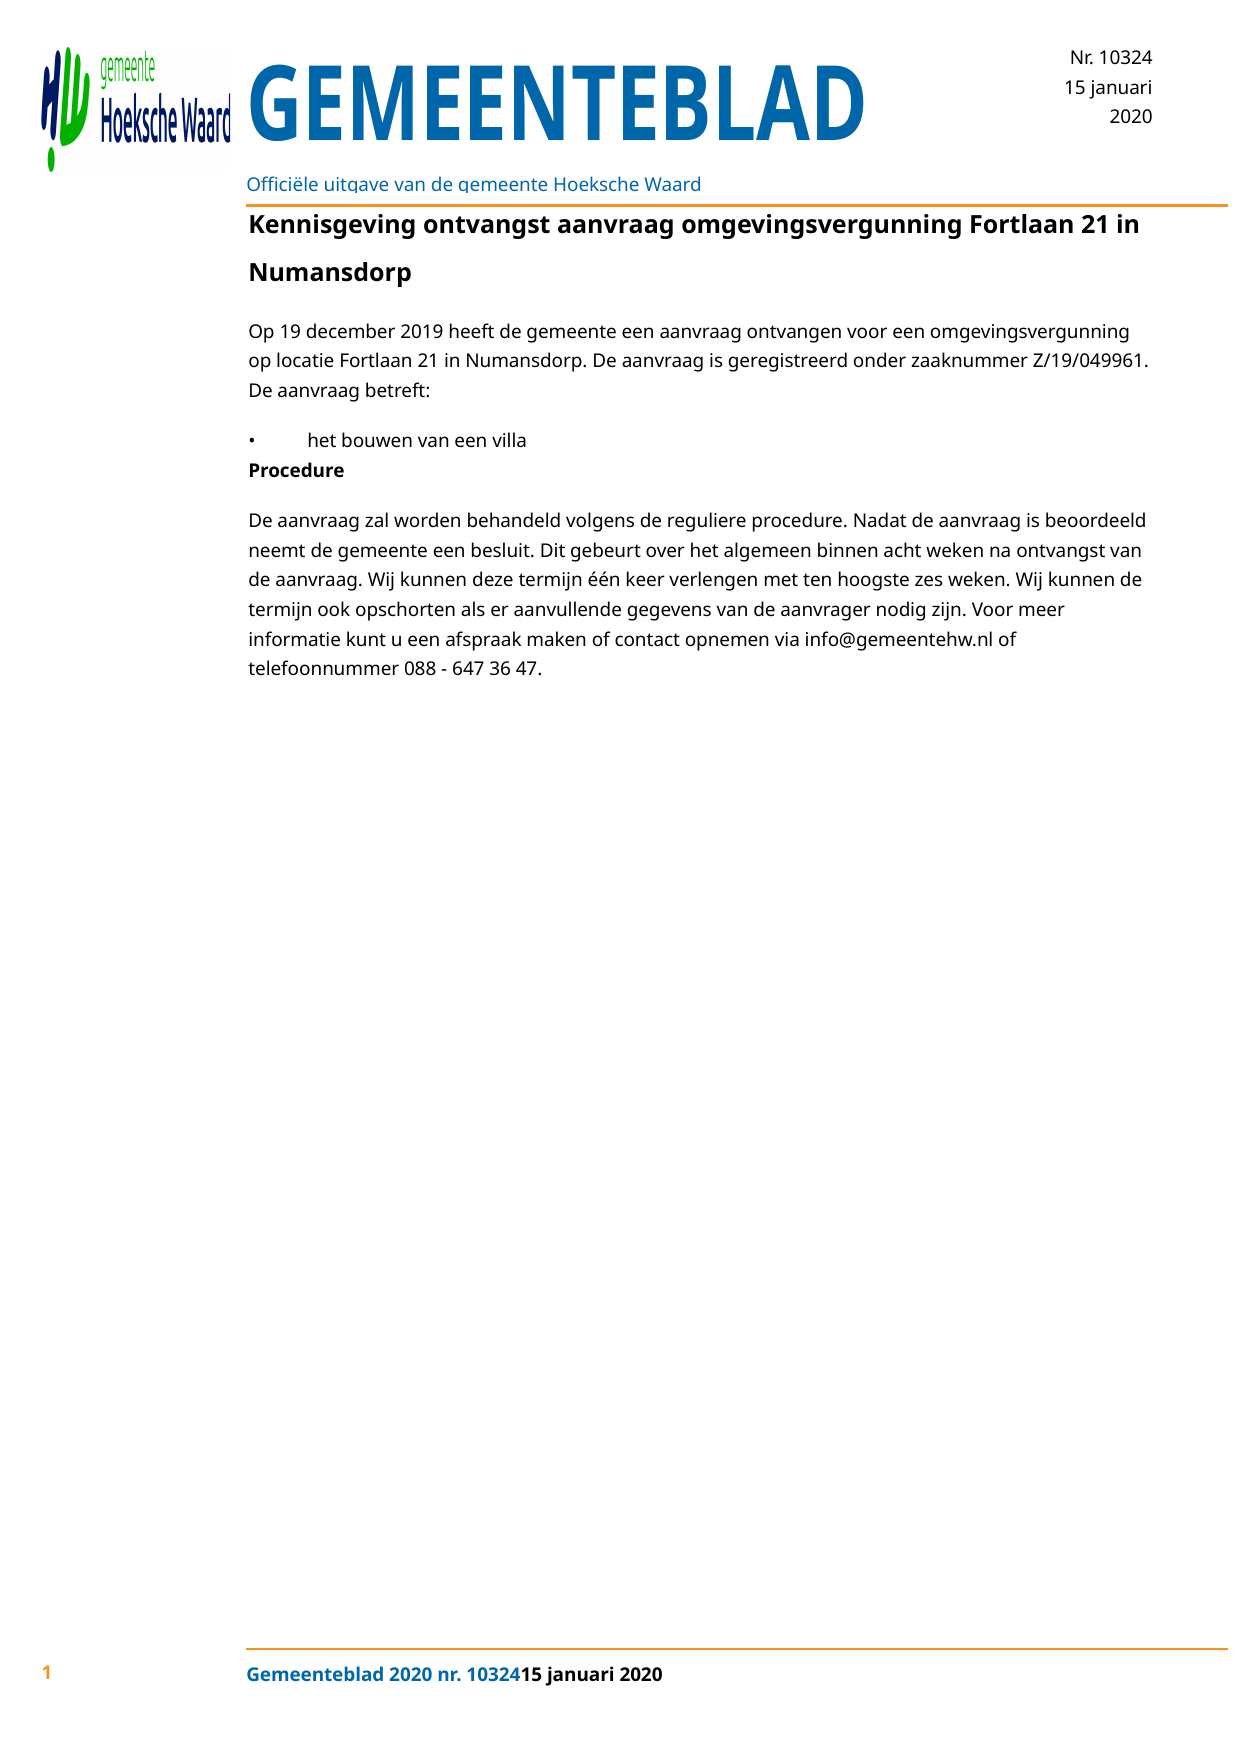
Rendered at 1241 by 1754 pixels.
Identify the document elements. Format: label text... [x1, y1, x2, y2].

list het bouwen van een villa [248, 427, 1152, 453]
text De aanvraag zal worden behandeld volgens de reguliere procedure. Nadat de aanvraag is beoordeeld neemt de gemeente een besluit. Dit gebeurt over het algemeen binnen acht weken na ontvangst van de aanvraag. Wij kunnen deze termijn één keer verlengen met ten hoogste zes weken. Wij kunnen de termijn ook opschorten als er aanvullende gegevens van de aanvrager nodig zijn. Voor meer informatie kunt u een afspraak maken of contact opnemen via info@gemeentehw.nl of telefoonnummer 088 - 647 36 47. [248, 507, 1152, 681]
picture [41, 47, 231, 172]
text Kennisgeving ontvangst aanvraag omgevingsvergunning Fortlaan 21 in Numansdorp [248, 207, 1152, 288]
text Procedure [248, 457, 1152, 483]
text Op 19 december 2019 heeft de gemeente een aanvraag ontvangen voor een omgevingsvergunning op locatie Fortlaan 21 in Numansdorp. De aanvraag is geregistreerd onder zaaknummer Z/19/049961. De aanvraag betreft: [248, 318, 1152, 403]
